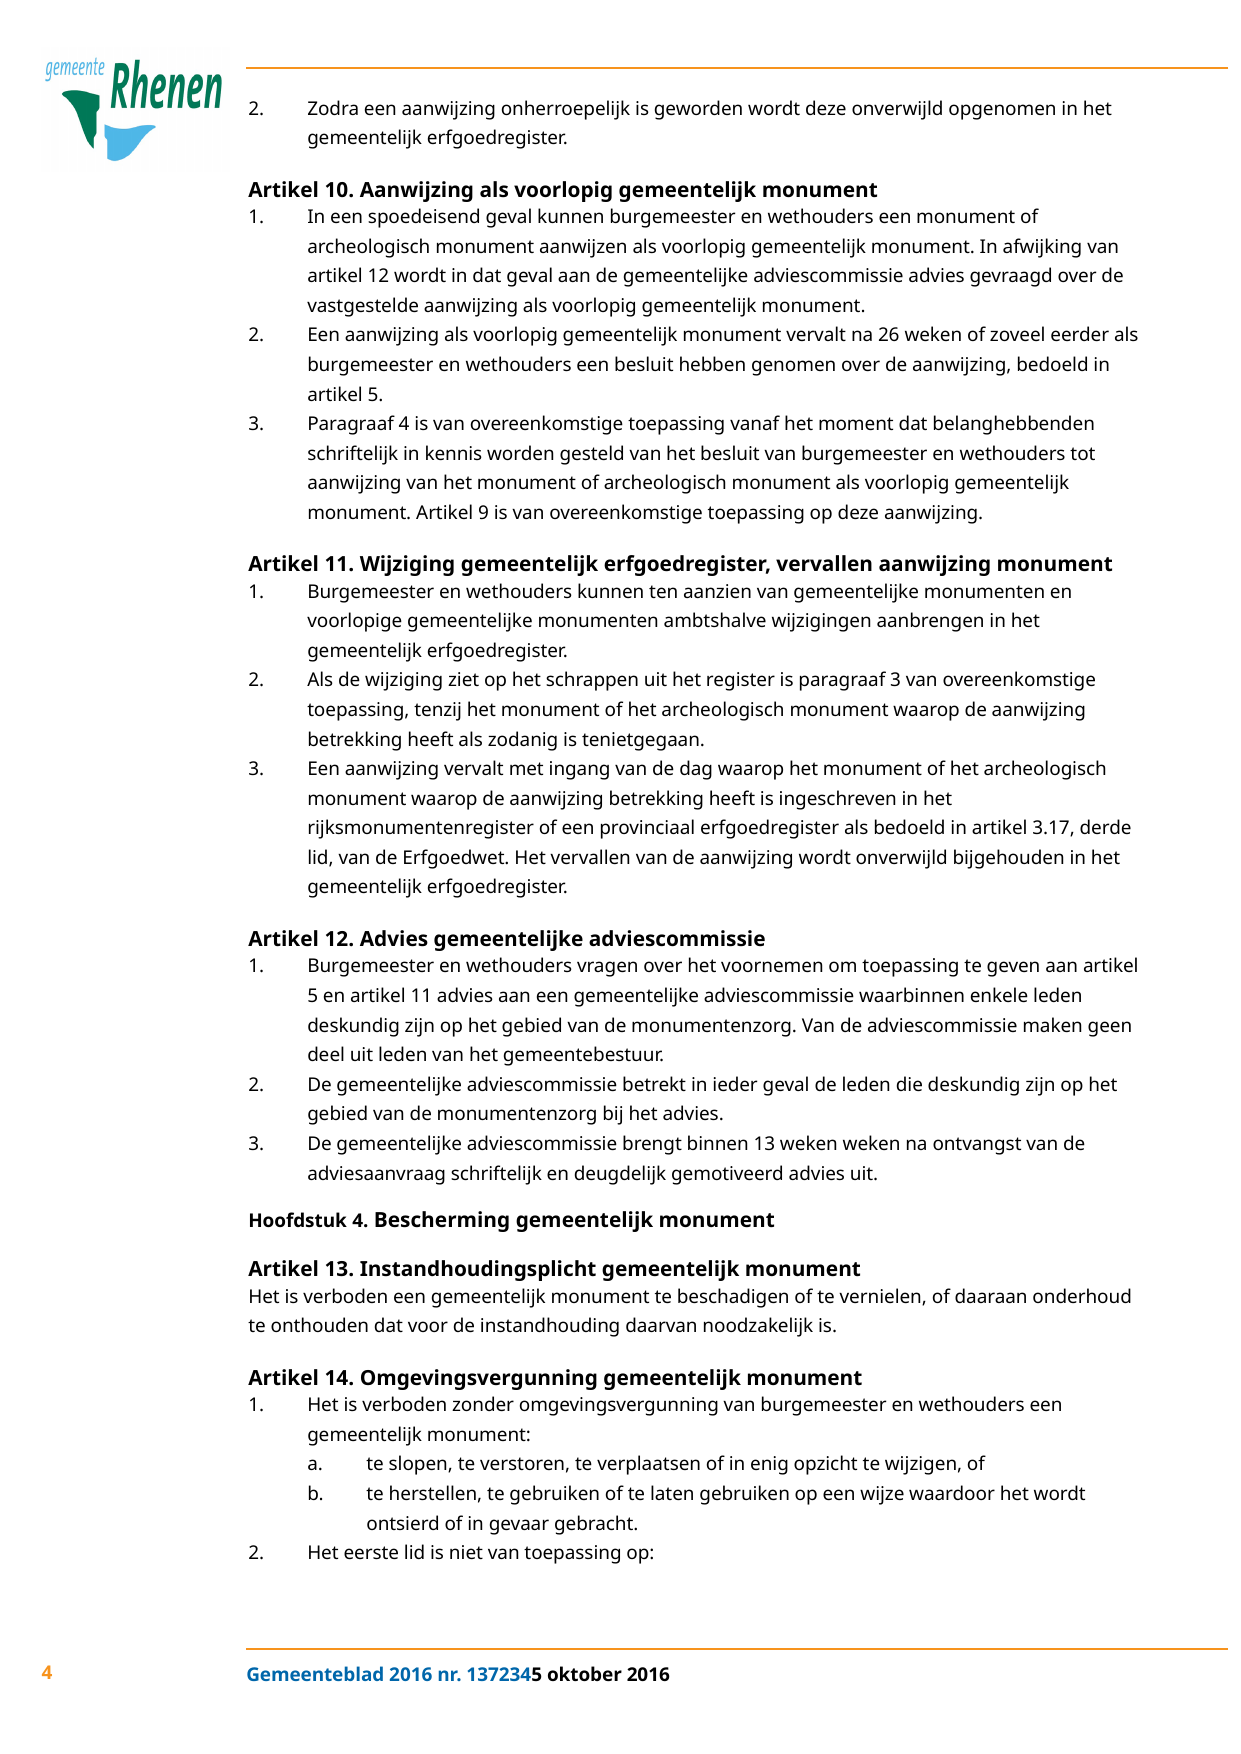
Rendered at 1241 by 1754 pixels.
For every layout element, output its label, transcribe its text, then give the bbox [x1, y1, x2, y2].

text Het is verboden een gemeentelijk monument te beschadigen of te vernielen, of daaraan onderhoud te onthouden dat voor de instandhouding daarvan noodzakelijk is. [248, 1283, 1152, 1338]
text Artikel 12. Advies gemeentelijke adviescommissie [248, 924, 1152, 953]
list Burgemeester en wethouders vragen over het voornemen om toepassing te geven aan artikel 5 en artikel 11 advies aan een gemeentelijke adviescommissie waarbinnen enkele leden deskundig zijn op het gebied van de monumentenzorg. Van de adviescommissie maken geen deel uit leden van het gemeentebestuur. [248, 953, 1152, 1067]
list Het eerste lid is niet van toepassing op: [248, 1539, 1152, 1565]
list In een spoedeisend geval kunnen burgemeester en wethouders een monument of archeologisch monument aanwijzen als voorlopig gemeentelijk monument. In afwijking van artikel 12 wordt in dat geval aan de gemeentelijke adviescommissie advies gevraagd over de vastgestelde aanwijzing als voorlopig gemeentelijk monument. [248, 203, 1152, 318]
list Zodra een aanwijzing onherroepelijk is geworden wordt deze onverwijld opgenomen in het gemeentelijk erfgoedregister. [248, 95, 1152, 150]
text Artikel 11. Wijziging gemeentelijk erfgoedregister, vervallen aanwijzing monument [248, 549, 1152, 578]
list Als de wijziging ziet op het schrappen uit het register is paragraaf 3 van overeenkomstige toepassing, tenzij het monument of het archeologisch monument waarop de aanwijzing betrekking heeft als zodanig is tenietgegaan. [248, 667, 1152, 752]
picture [41, 47, 231, 172]
text Hoofdstuk 4. Bescherming gemeentelijk monument [248, 1205, 1152, 1234]
list Een aanwijzing vervalt met ingang van de dag waarop het monument of het archeologisch monument waarop de aanwijzing betrekking heeft is ingeschreven in het rijksmonumentenregister of een provinciaal erfgoedregister als bedoeld in artikel 3.17, derde lid, van de Erfgoedwet. Het vervallen van de aanwijzing wordt onverwijld bijgehouden in het gemeentelijk erfgoedregister. [248, 755, 1152, 899]
text Artikel 14. Omgevingsvergunning gemeentelijk monument [248, 1363, 1152, 1391]
list Burgemeester en wethouders kunnen ten aanzien van gemeentelijke monumenten en voorlopige gemeentelijke monumenten ambtshalve wijzigingen aanbrengen in het gemeentelijk erfgoedregister. [248, 578, 1152, 663]
list De gemeentelijke adviescommissie betrekt in ieder geval de leden die deskundig zijn op het gebied van de monumentenzorg bij het advies. [248, 1071, 1152, 1126]
list te herstellen, te gebruiken of te laten gebruiken op een wijze waardoor het wordt ontsierd of in gevaar gebracht. [307, 1480, 1152, 1536]
list De gemeentelijke adviescommissie brengt binnen 13 weken weken na ontvangst van de adviesaanvraag schriftelijk en deugdelijk gemotiveerd advies uit. [248, 1130, 1152, 1185]
text Artikel 13. Instandhoudingsplicht gemeentelijk monument [248, 1254, 1152, 1283]
list Een aanwijzing als voorlopig gemeentelijk monument vervalt na 26 weken of zoveel eerder als burgemeester en wethouders een besluit hebben genomen over de aanwijzing, bedoeld in artikel 5. [248, 322, 1152, 406]
list Het is verboden zonder omgevingsvergunning van burgemeester en wethouders een gemeentelijk monument: [248, 1391, 1152, 1447]
text Artikel 10. Aanwijzing als voorlopig gemeentelijk monument [248, 175, 1152, 203]
list Paragraaf 4 is van overeenkomstige toepassing vanaf het moment dat belanghebbenden schriftelijk in kennis worden gesteld van het besluit van burgemeester en wethouders tot aanwijzing van het monument of archeologisch monument als voorlopig gemeentelijk monument. Artikel 9 is van overeenkomstige toepassing op deze aanwijzing. [248, 410, 1152, 525]
list te slopen, te verstoren, te verplaatsen of in enig opzicht te wijzigen, of [307, 1451, 1152, 1476]
